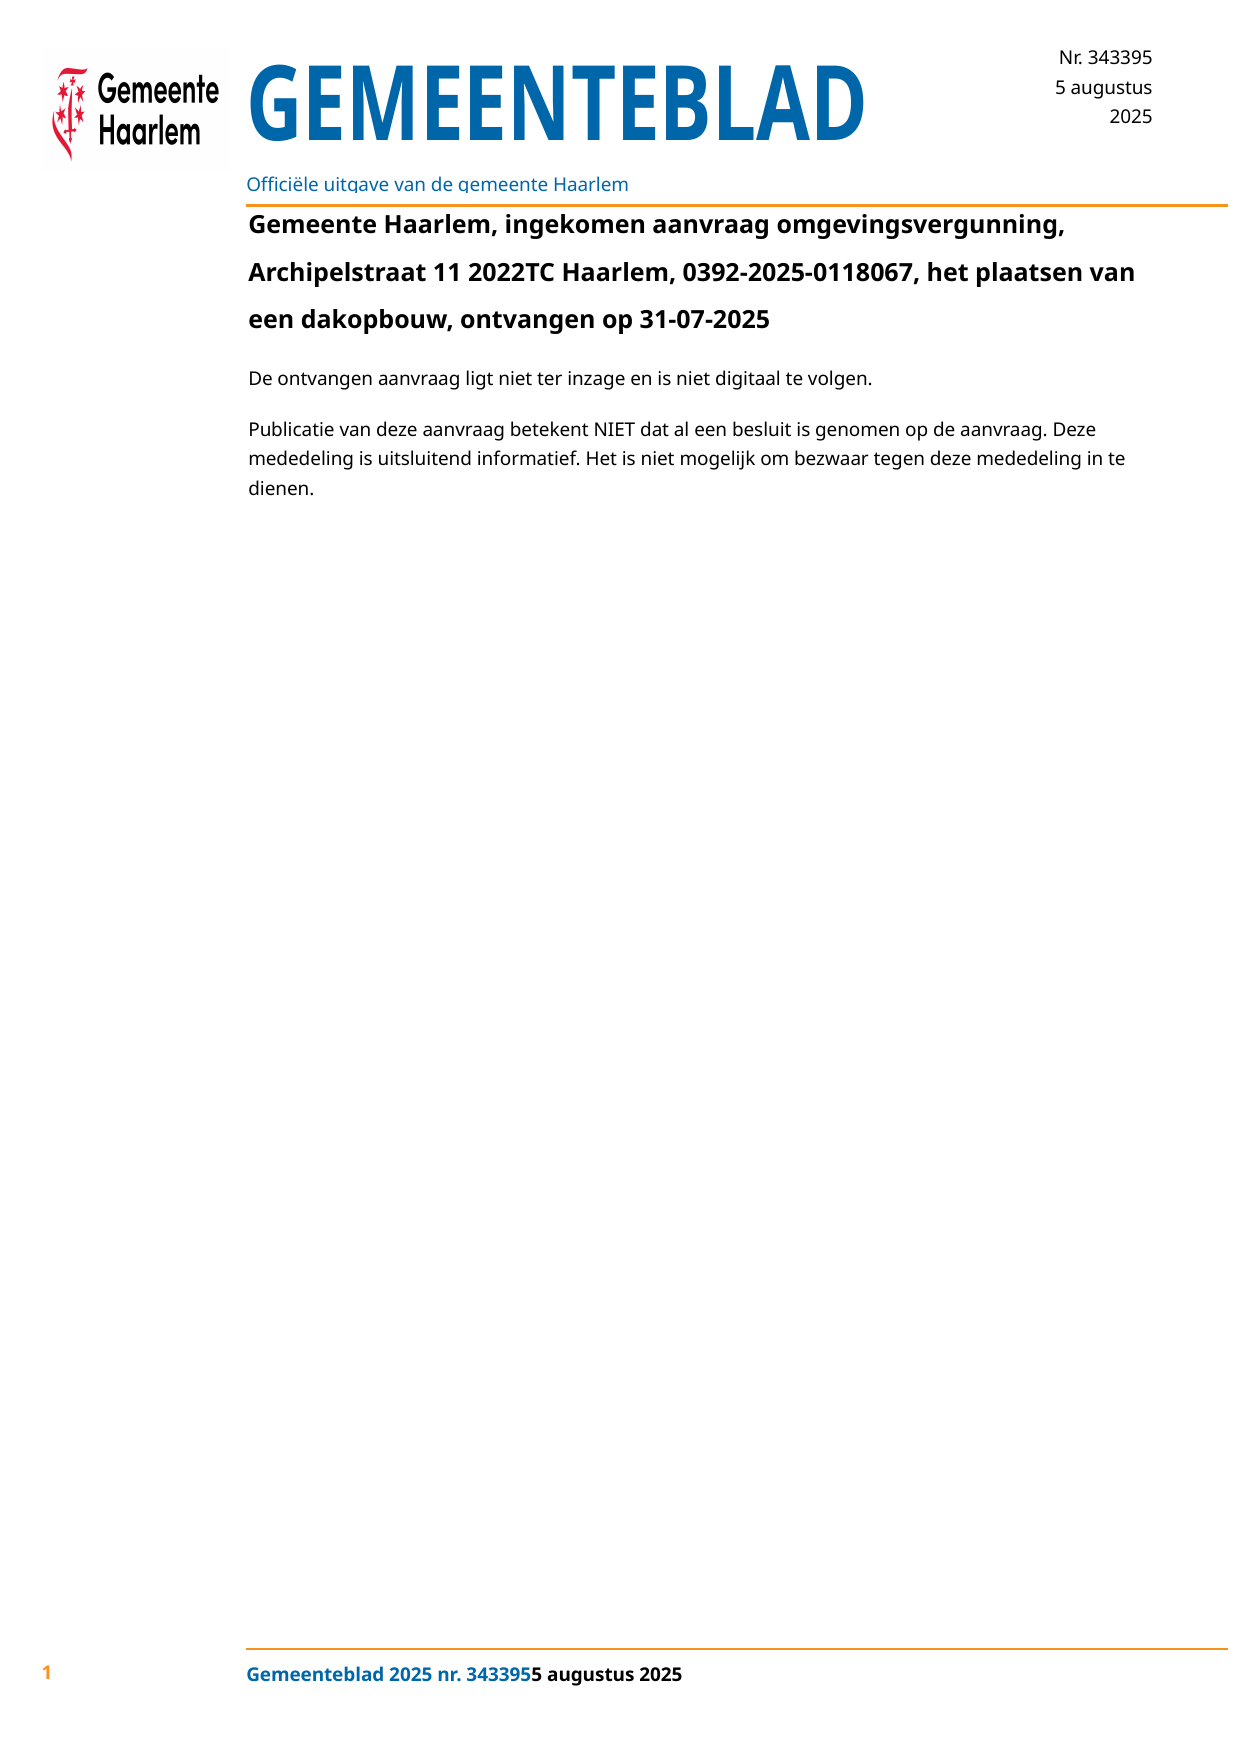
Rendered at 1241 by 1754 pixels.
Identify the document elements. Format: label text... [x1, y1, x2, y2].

text De ontvangen aanvraag ligt niet ter inzage en is niet digitaal te volgen. [248, 366, 1152, 391]
text Publicatie van deze aanvraag betekent NIET dat al een besluit is genomen op de aanvraag. Deze mededeling is uitsluitend informatief. Het is niet mogelijk om bezwaar tegen deze mededeling in te dienen. [248, 416, 1152, 501]
picture [41, 47, 231, 172]
text Gemeente Haarlem, ingekomen aanvraag omgevingsvergunning, Archipelstraat 11 2022TC Haarlem, 0392-2025-0118067, het plaatsen van een dakopbouw, ontvangen op 31-07-2025 [248, 207, 1152, 336]
